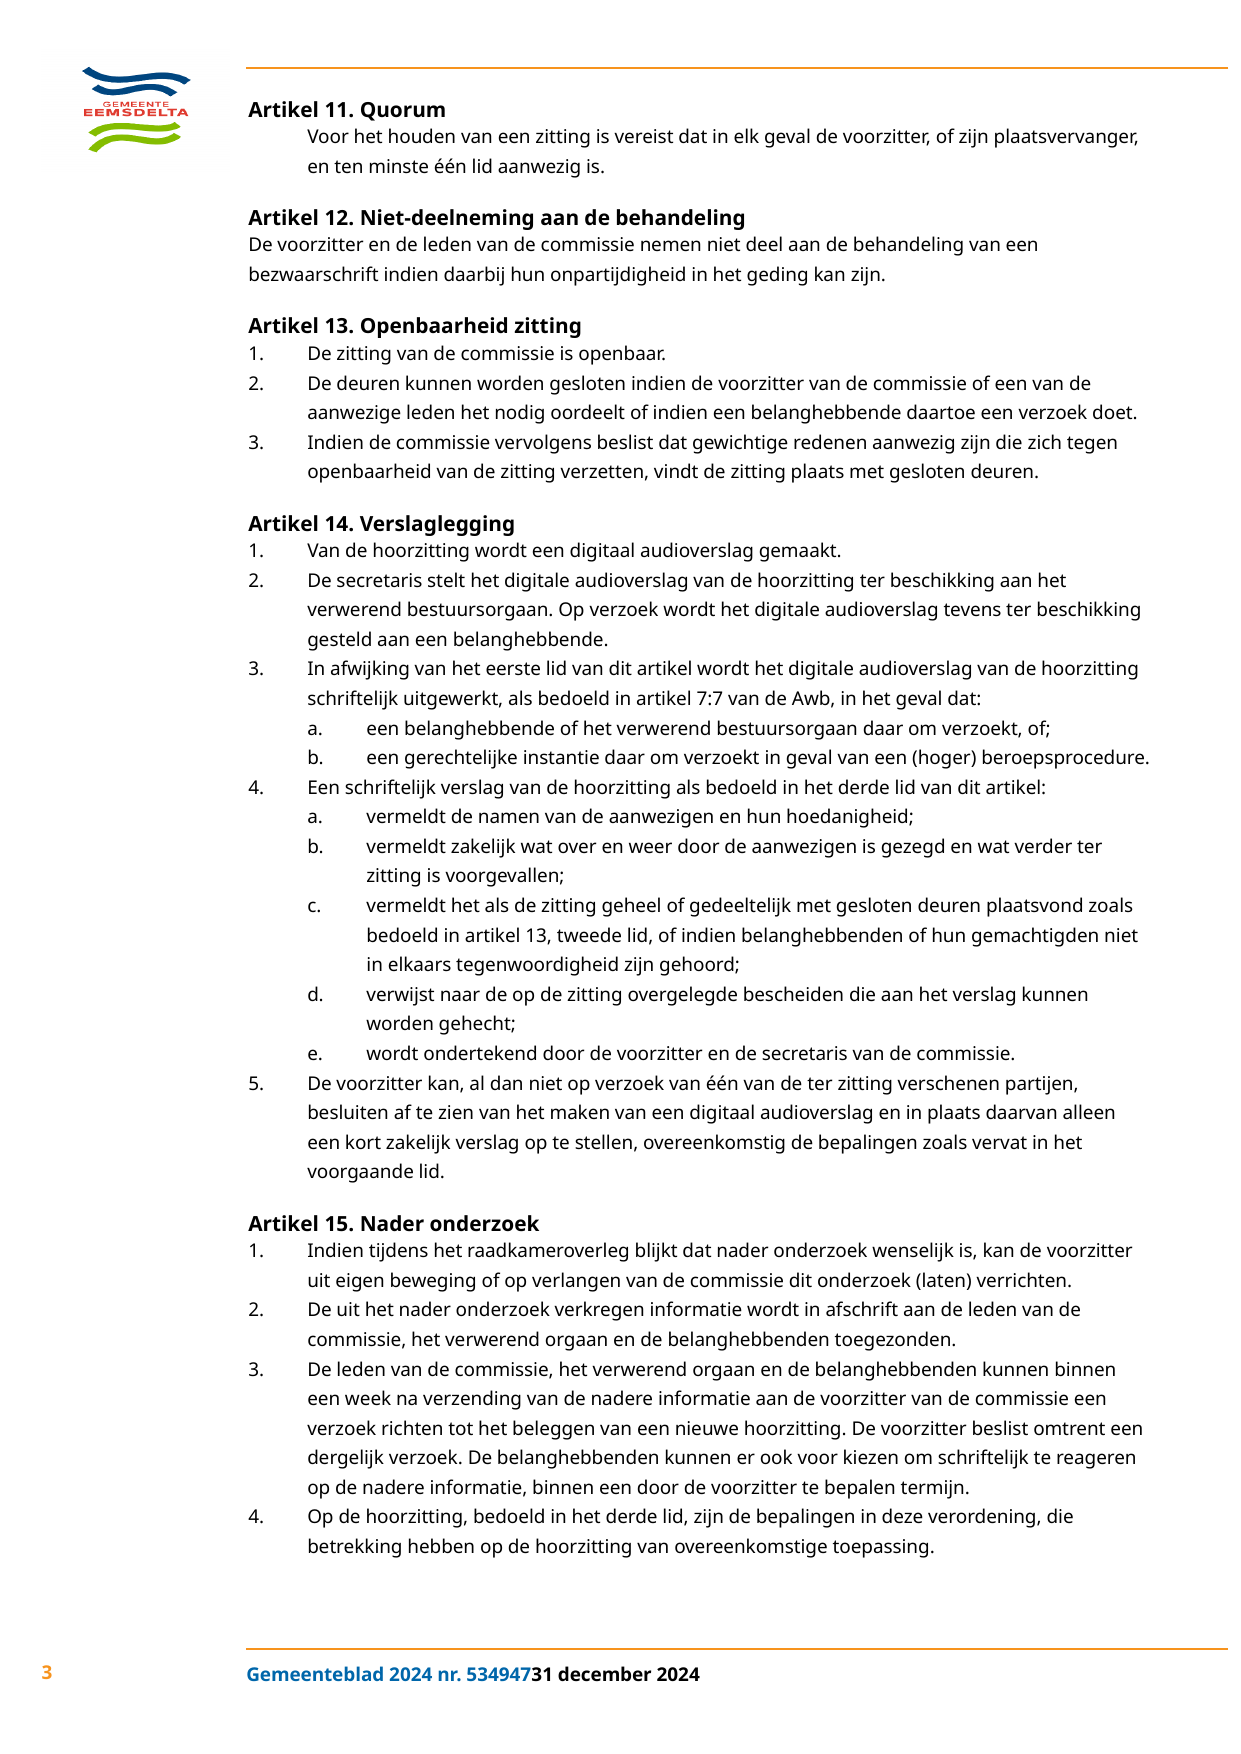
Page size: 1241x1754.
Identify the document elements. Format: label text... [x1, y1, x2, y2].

list De leden van de commissie, het verwerend orgaan en de belanghebbenden kunnen binnen een week na verzending van de nadere informatie aan de voorzitter van de commissie een verzoek richten tot het beleggen van een nieuwe hoorzitting. De voorzitter beslist omtrent een dergelijk verzoek. De belanghebbenden kunnen er ook voor kiezen om schriftelijk te reageren op de nadere informatie, binnen een door de voorzitter te bepalen termijn. [248, 1356, 1152, 1500]
list De uit het nader onderzoek verkregen informatie wordt in afschrift aan de leden van de commissie, het verwerend orgaan en de belanghebbenden toegezonden. [248, 1297, 1152, 1352]
list Een schriftelijk verslag van de hoorzitting als bedoeld in het derde lid van dit artikel: [248, 774, 1152, 800]
list een belanghebbende of het verwerend bestuursorgaan daar om verzoekt, of; [307, 715, 1152, 741]
text Artikel 11. Quorum [248, 95, 1152, 123]
list vermeldt het als de zitting geheel of gedeeltelijk met gesloten deuren plaatsvond zoals bedoeld in artikel 13, tweede lid, of indien belanghebbenden of hun gemachtigden niet in elkaars tegenwoordigheid zijn gehoord; [307, 892, 1152, 977]
list In afwijking van het eerste lid van dit artikel wordt het digitale audioverslag van de hoorzitting schriftelijk uitgewerkt, als bedoeld in artikel 7:7 van de Awb, in het geval dat: [248, 656, 1152, 711]
list De zitting van de commissie is openbaar. [248, 340, 1152, 366]
list wordt ondertekend door de voorzitter en de secretaris van de commissie. [307, 1040, 1152, 1066]
list Van de hoorzitting wordt een digitaal audioverslag gemaakt. [248, 537, 1152, 563]
picture [41, 47, 231, 172]
list De secretaris stelt het digitale audioverslag van de hoorzitting ter beschikking aan het verwerend bestuursorgaan. Op verzoek wordt het digitale audioverslag tevens ter beschikking gesteld aan een belanghebbende. [248, 567, 1152, 652]
list De voorzitter kan, al dan niet op verzoek van één van de ter zitting verschenen partijen, besluiten af te zien van het maken van een digitaal audioverslag en in plaats daarvan alleen een kort zakelijk verslag op te stellen, overeenkomstig de bepalingen zoals vervat in het voorgaande lid. [248, 1070, 1152, 1184]
list Indien de commissie vervolgens beslist dat gewichtige redenen aanwezig zijn die zich tegen openbaarheid van de zitting verzetten, vindt de zitting plaats met gesloten deuren. [248, 429, 1152, 484]
text De voorzitter en de leden van de commissie nemen niet deel aan de behandeling van een bezwaarschrift indien daarbij hun onpartijdigheid in het geding kan zijn. [248, 232, 1152, 287]
list Indien tijdens het raadkameroverleg blijkt dat nader onderzoek wenselijk is, kan de voorzitter uit eigen beweging of op verlangen van de commissie dit onderzoek (laten) verrichten. [248, 1237, 1152, 1293]
text Artikel 14. Verslaglegging [248, 509, 1152, 537]
list Voor het houden van een zitting is vereist dat in elk geval de voorzitter, of zijn plaatsvervanger, en ten minste één lid aanwezig is. [248, 123, 1152, 178]
list verwijst naar de op de zitting overgelegde bescheiden die aan het verslag kunnen worden gehecht; [307, 981, 1152, 1036]
list vermeldt de namen van de aanwezigen en hun hoedanigheid; [307, 803, 1152, 829]
list een gerechtelijke instantie daar om verzoekt in geval van een (hoger) beroepsprocedure. [307, 744, 1152, 770]
list De deuren kunnen worden gesloten indien de voorzitter van de commissie of een van de aanwezige leden het nodig oordeelt of indien een belanghebbende daartoe een verzoek doet. [248, 370, 1152, 425]
list vermeldt zakelijk wat over en weer door de aanwezigen is gezegd en wat verder ter zitting is voorgevallen; [307, 833, 1152, 888]
text Artikel 13. Openbaarheid zitting [248, 312, 1152, 340]
list Op de hoorzitting, bedoeld in het derde lid, zijn de bepalingen in deze verordening, die betrekking hebben op de hoorzitting van overeenkomstige toepassing. [248, 1504, 1152, 1559]
text Artikel 12. Niet-deelneming aan de behandeling [248, 203, 1152, 232]
text Artikel 15. Nader onderzoek [248, 1209, 1152, 1237]
